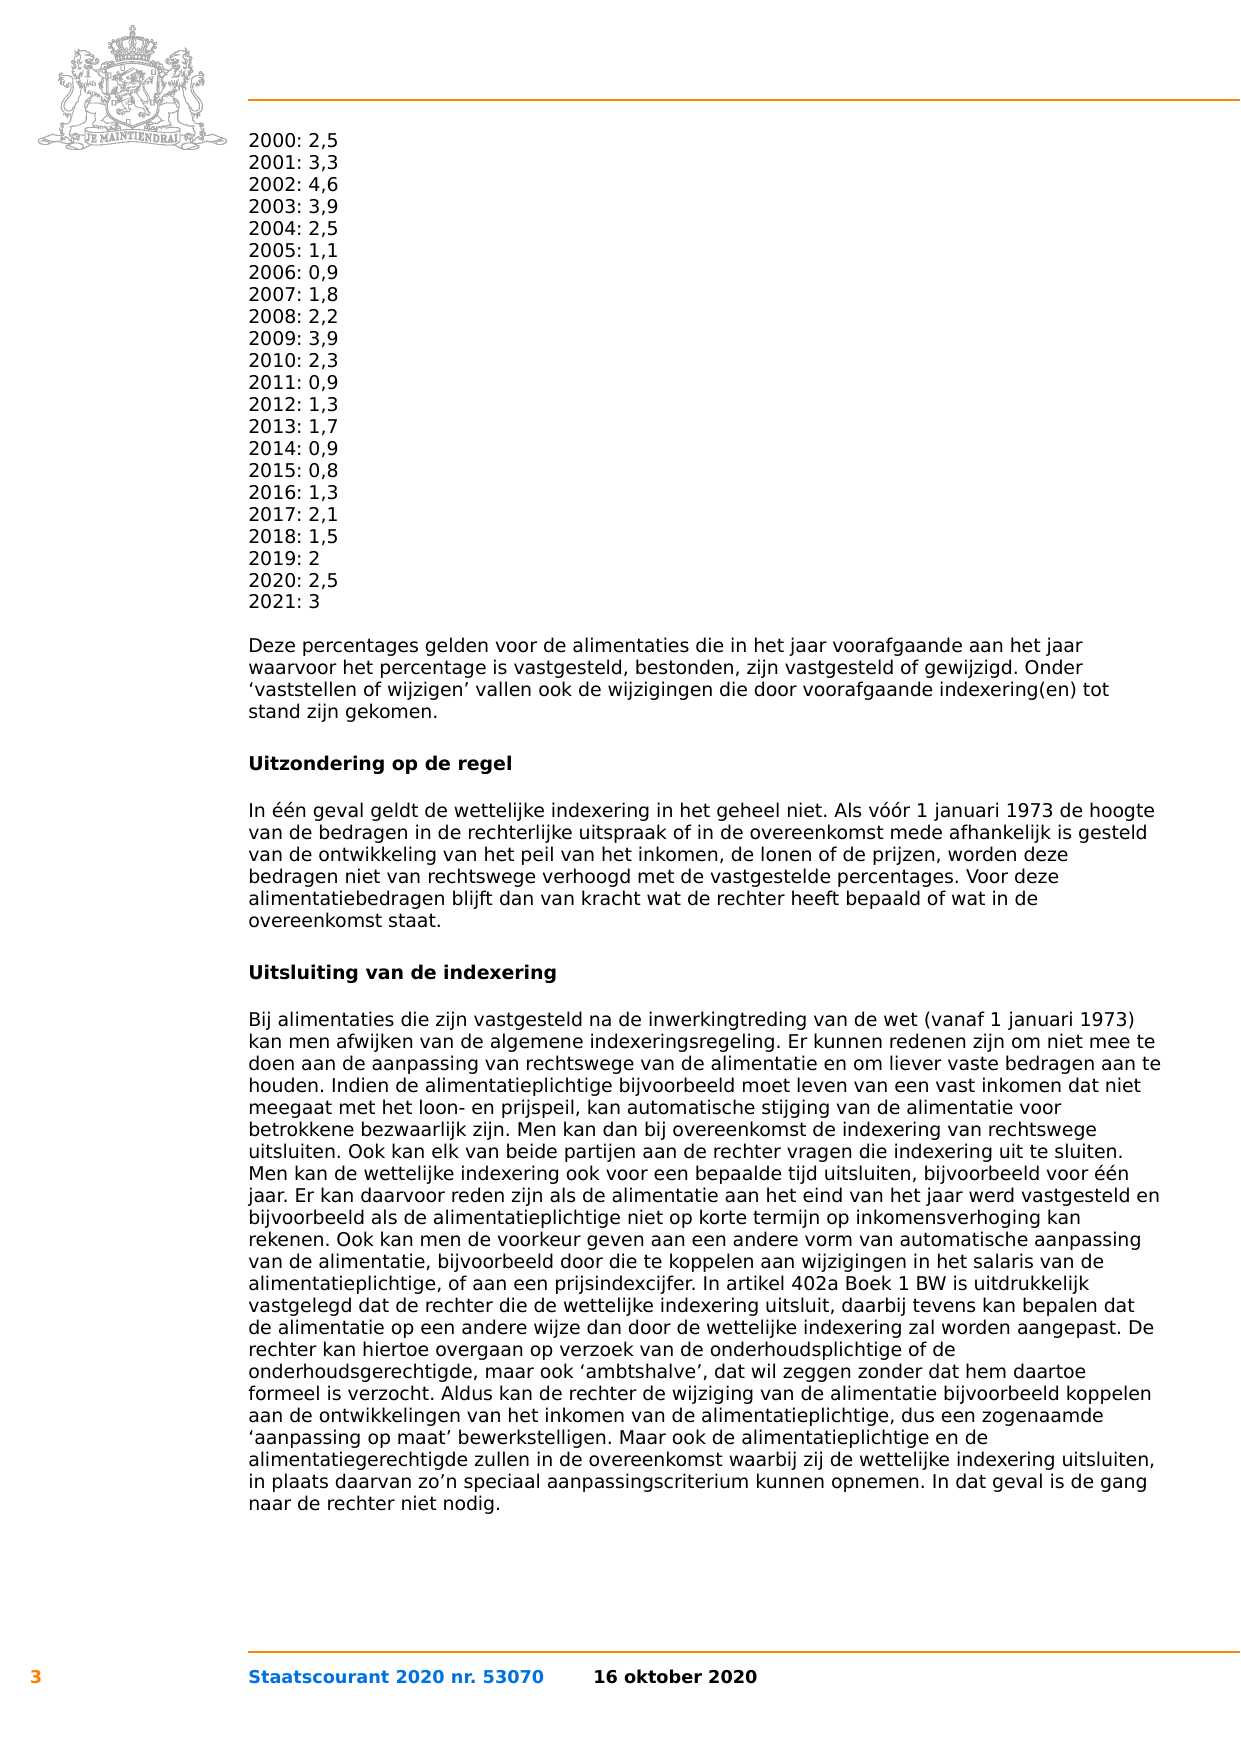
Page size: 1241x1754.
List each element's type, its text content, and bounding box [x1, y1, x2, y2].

text Deze percentages gelden voor de alimentaties die in het jaar voorafgaande aan het jaar waarvoor het percentage is vastgesteld, bestonden, zijn vastgesteld of gewijzigd. Onder ‘vaststellen of wijzigen’ vallen ook de wijzigingen die door voorafgaande indexering(en) tot stand zijn gekomen. [248, 635, 1163, 723]
text 2009: 3,9 [248, 328, 1163, 350]
subtitle Uitsluiting van de indexering [248, 962, 1163, 984]
text 2001: 3,3 [248, 152, 1163, 174]
text 2015: 0,8 [248, 459, 1163, 482]
text 2013: 1,7 [248, 416, 1163, 438]
text 2017: 2,1 [248, 503, 1163, 526]
text Bij alimentaties die zijn vastgesteld na de inwerkingtreding van de wet (vanaf 1 januari 1973) kan men afwijken van de algemene indexeringsregeling. Er kunnen redenen zijn om niet mee te doen aan de aanpassing van rechtswege van de alimentatie en om liever vaste bedragen aan te houden. Indien de alimentatieplichtige bijvoorbeeld moet leven van een vast inkomen dat niet meegaat met het loon- en prijspeil, kan automatische stijging van de alimentatie voor betrokkene bezwaarlijk zijn. Men kan dan bij overeenkomst de indexering van rechtswege uitsluiten. Ook kan elk van beide partijen aan de rechter vragen die indexering uit te sluiten. Men kan de wettelijke indexering ook voor een bepaalde tijd uitsluiten, bijvoorbeeld voor één jaar. Er kan daarvoor reden zijn als de alimentatie aan het eind van het jaar werd vastgesteld en bijvoorbeeld als de alimentatieplichtige niet op korte termijn op inkomensverhoging kan rekenen. Ook kan men de voorkeur geven aan een andere vorm van automatische aanpassing van de alimentatie, bijvoorbeeld door die te koppelen aan wijzigingen in het salaris van de alimentatieplichtige, of aan een prijsindexcijfer. In artikel 402a Boek 1 BW is uitdrukkelijk vastgelegd dat de rechter die de wettelijke indexering uitsluit, daarbij tevens kan bepalen dat de alimentatie op een andere wijze dan door de wettelijke indexering zal worden aangepast. De rechter kan hiertoe overgaan op verzoek van de onderhoudsplichtige of de onderhoudsgerechtigde, maar ook ‘ambtshalve’, dat wil zeggen zonder dat hem daartoe formeel is verzocht. Aldus kan de rechter de wijziging van de alimentatie bijvoorbeeld koppelen aan de ontwikkelingen van het inkomen van de alimentatieplichtige, dus een zogenaamde ‘aanpassing op maat’ bewerkstelligen. Maar ook de alimentatieplichtige en de alimentatiegerechtigde zullen in de overeenkomst waarbij zij de wettelijke indexering uitsluiten, in plaats daarvan zo’n speciaal aanpassingscriterium kunnen opnemen. In dat geval is de gang naar de rechter niet nodig. [248, 1009, 1163, 1514]
text 2020: 2,5 [248, 569, 1163, 591]
text 2014: 0,9 [248, 438, 1163, 459]
text 2005: 1,1 [248, 240, 1163, 262]
text 2016: 1,3 [248, 482, 1163, 503]
text 2011: 0,9 [248, 372, 1163, 394]
text 2012: 1,3 [248, 394, 1163, 416]
text 2008: 2,2 [248, 306, 1163, 328]
text 2003: 3,9 [248, 196, 1163, 218]
text 2002: 4,6 [248, 174, 1163, 196]
text 2010: 2,3 [248, 350, 1163, 372]
text 2021: 3 [248, 591, 1163, 613]
text 2019: 2 [248, 547, 1163, 569]
picture [38, 25, 227, 150]
text 2004: 2,5 [248, 218, 1163, 240]
text 2006: 0,9 [248, 262, 1163, 284]
text 2007: 1,8 [248, 284, 1163, 306]
text 2018: 1,5 [248, 526, 1163, 547]
subtitle Uitzondering op de regel [248, 753, 1163, 775]
text In één geval geldt de wettelijke indexering in het geheel niet. Als vóór 1 januari 1973 de hoogte van de bedragen in de rechterlijke uitspraak of in de overeenkomst mede afhankelijk is gesteld van de ontwikkeling van het peil van het inkomen, de lonen of de prijzen, worden deze bedragen niet van rechtswege verhoogd met de vastgestelde percentages. Voor deze alimentatiebedragen blijft dan van kracht wat de rechter heeft bepaald of wat in de overeenkomst staat. [248, 800, 1163, 932]
text 2000: 2,5 [248, 130, 1163, 152]
